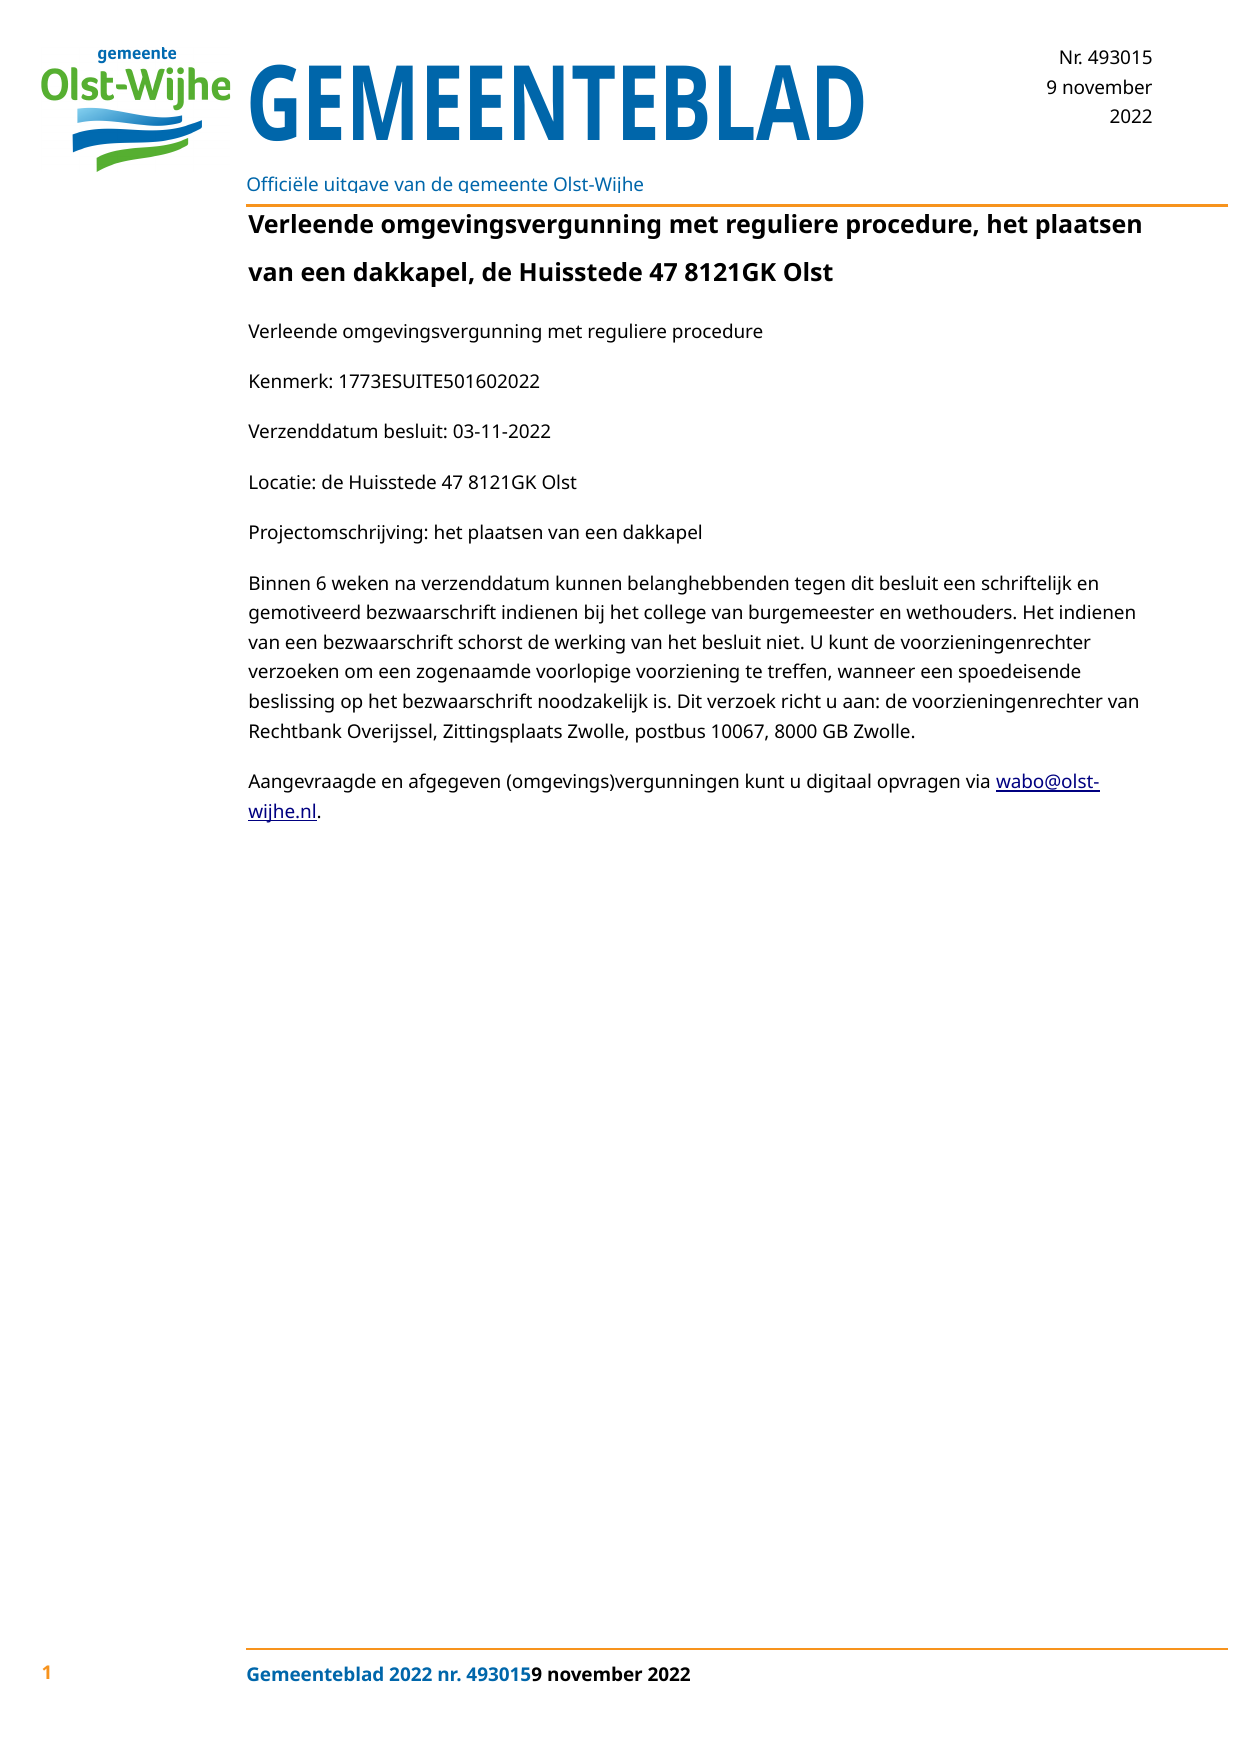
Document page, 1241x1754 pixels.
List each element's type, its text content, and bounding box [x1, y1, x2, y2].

text Verleende omgevingsvergunning met reguliere procedure [248, 318, 1152, 344]
text Binnen 6 weken na verzenddatum kunnen belanghebbenden tegen dit besluit een schriftelijk en gemotiveerd bezwaarschrift indienen bij het college van burgemeester en wethouders. Het indienen van een bezwaarschrift schorst de werking van het besluit niet. U kunt de voorzieningenrechter verzoeken om een zogenaamde voorlopige voorziening te treffen, wanneer een spoedeisende beslissing op het bezwaarschrift noodzakelijk is. Dit verzoek richt u aan: de voorzieningenrechter van Rechtbank Overijssel, Zittingsplaats Zwolle, postbus 10067, 8000 GB Zwolle. [248, 570, 1152, 744]
text Projectomschrijving: het plaatsen van een dakkapel [248, 519, 1152, 545]
text Kenmerk: 1773ESUITE501602022 [248, 368, 1152, 394]
text Aangevraagde en afgegeven (omgevings)vergunningen kunt u digitaal opvragen via wabo@olst-wijhe.nl. [248, 768, 1152, 824]
text Verzenddatum besluit: 03-11-2022 [248, 419, 1152, 444]
picture [41, 47, 231, 172]
text Verleende omgevingsvergunning met reguliere procedure, het plaatsen van een dakkapel, de Huisstede 47 8121GK Olst [248, 207, 1152, 288]
text Locatie: de Huisstede 47 8121GK Olst [248, 469, 1152, 495]
